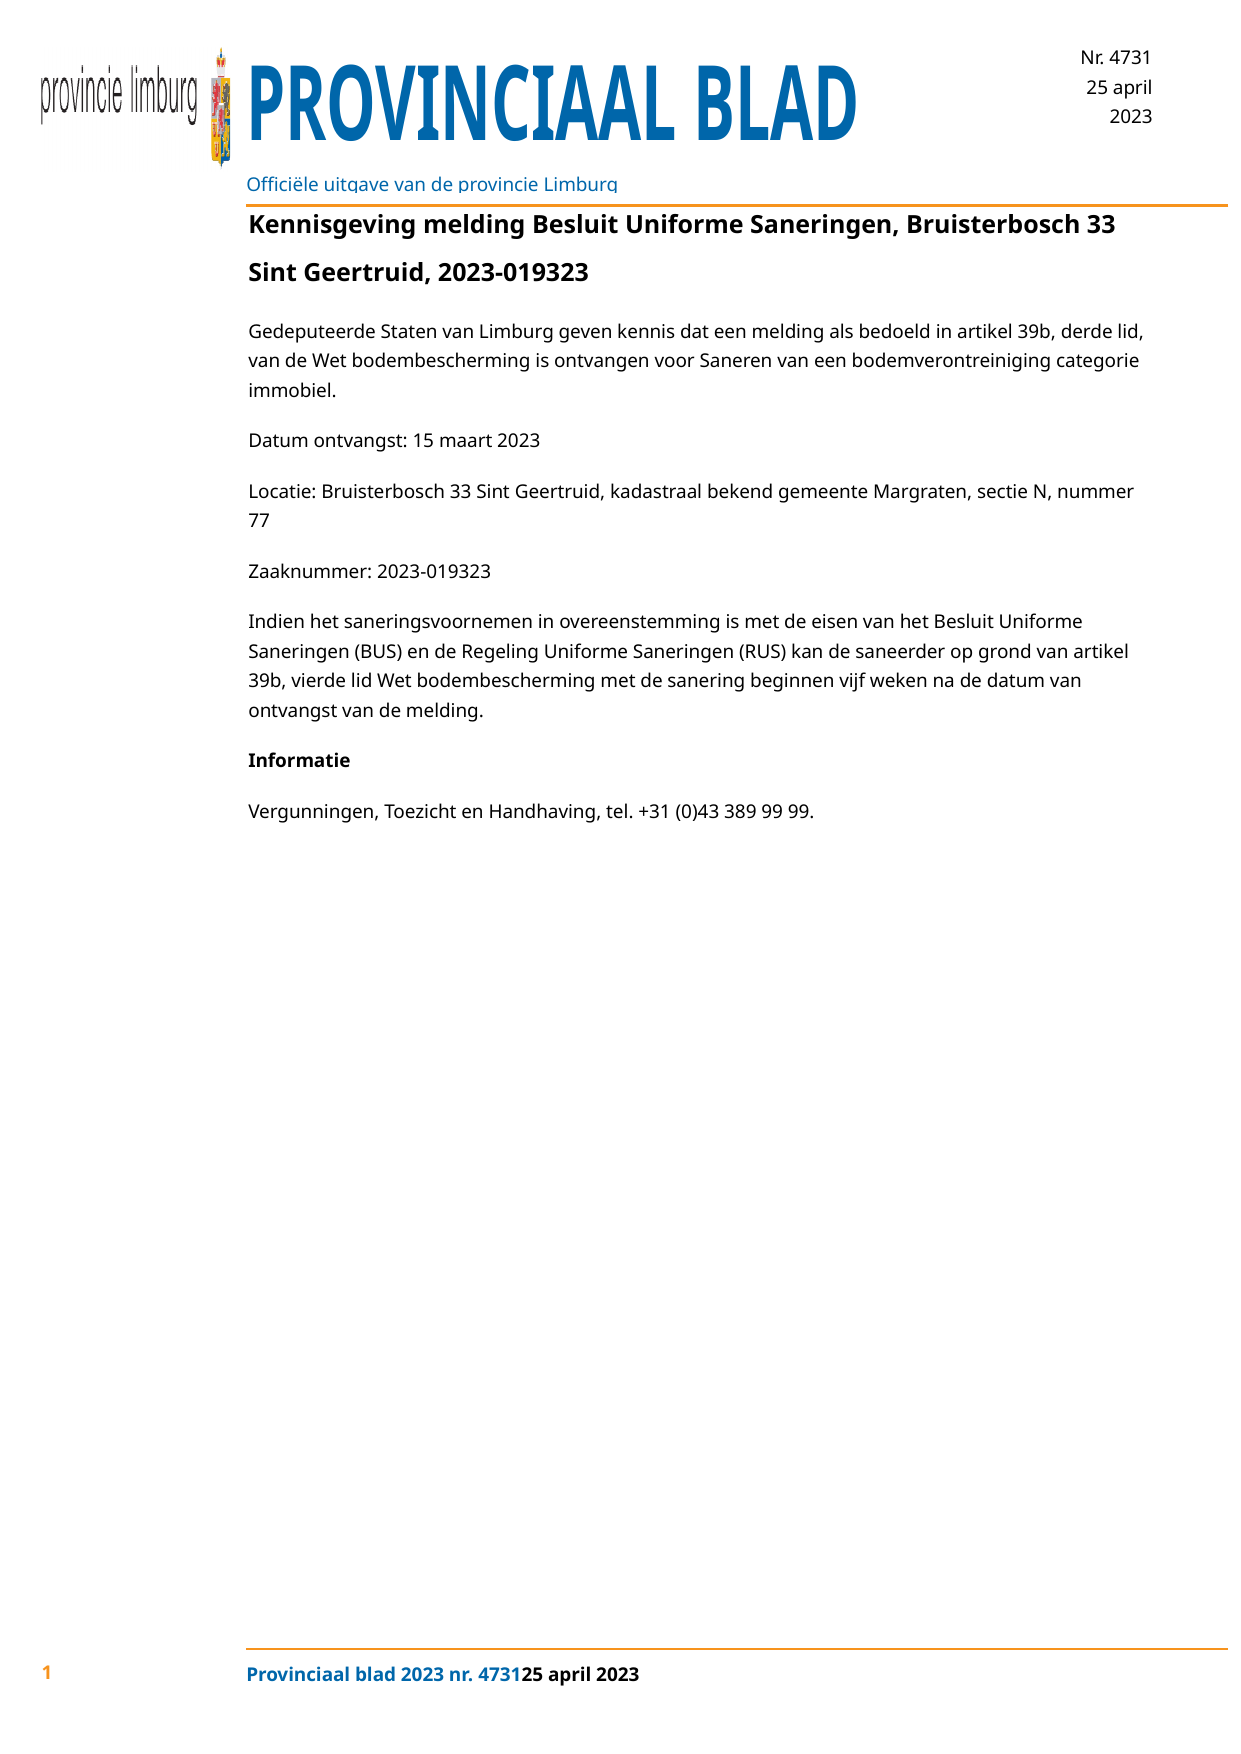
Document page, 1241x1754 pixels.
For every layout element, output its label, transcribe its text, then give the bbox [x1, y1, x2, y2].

text Locatie: Bruisterbosch 33 Sint Geertruid, kadastraal bekend gemeente Margraten, sectie N, nummer 77 [248, 478, 1152, 533]
text Zaaknummer: 2023-019323 [248, 558, 1152, 584]
text Informatie [248, 747, 1152, 773]
text Kennisgeving melding Besluit Uniforme Saneringen, Bruisterbosch 33 Sint Geertruid, 2023-019323 [248, 207, 1152, 288]
text Indien het saneringsvoornemen in overeenstemming is met de eisen van het Besluit Uniforme Saneringen (BUS) en de Regeling Uniforme Saneringen (RUS) kan de saneerder op grond van artikel 39b, vierde lid Wet bodembescherming met de sanering beginnen vijf weken na de datum van ontvangst van de melding. [248, 608, 1152, 723]
picture [41, 47, 231, 172]
text Gedeputeerde Staten van Limburg geven kennis dat een melding als bedoeld in artikel 39b, derde lid, van de Wet bodembescherming is ontvangen voor Saneren van een bodemverontreiniging categorie immobiel. [248, 318, 1152, 403]
text Datum ontvangst: 15 maart 2023 [248, 427, 1152, 453]
text Vergunningen, Toezicht en Handhaving, tel. +31 (0)43 389 99 99. [248, 798, 1152, 824]
